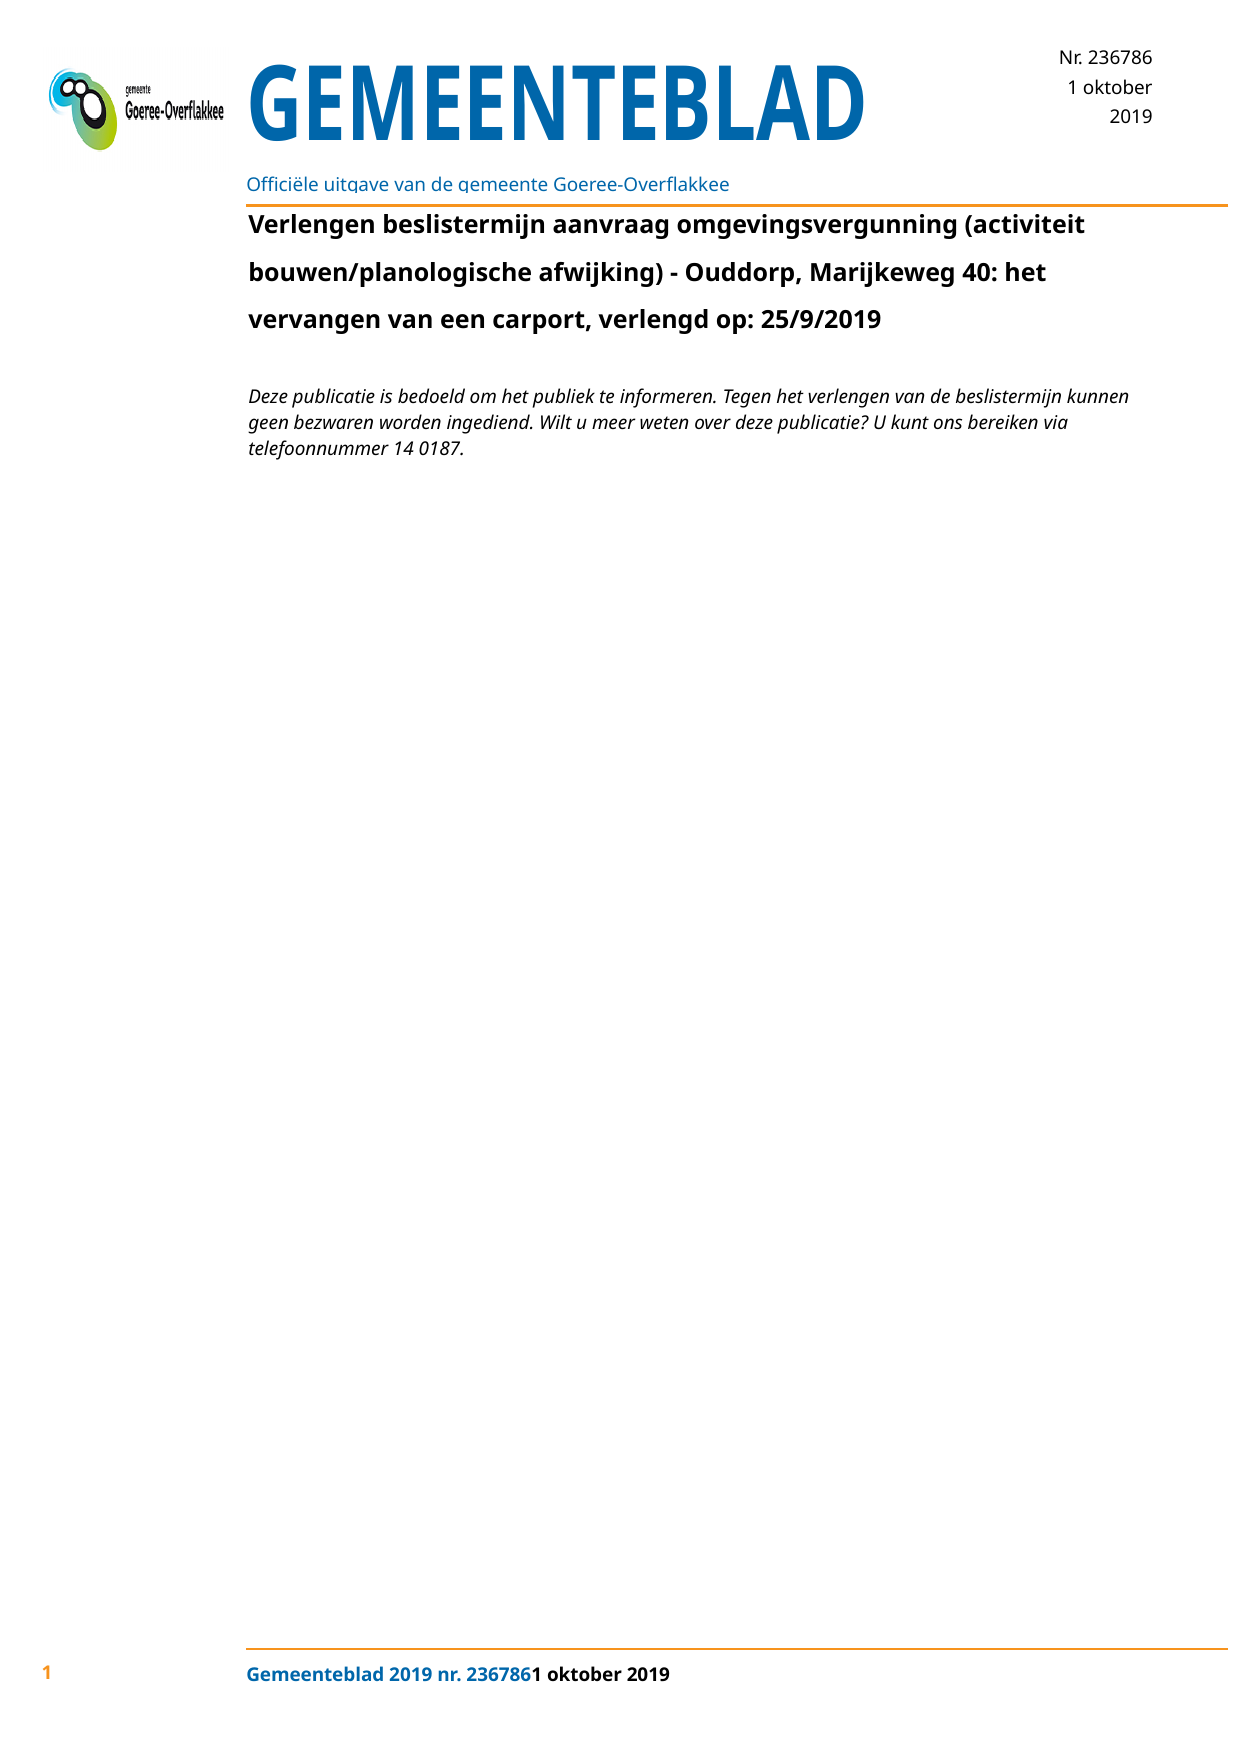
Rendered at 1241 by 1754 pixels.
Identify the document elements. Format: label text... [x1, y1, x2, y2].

text Deze publicatie is bedoeld om het publiek te informeren. Tegen het verlengen van de beslistermijn kunnen geen bezwaren worden ingediend. Wilt u meer weten over deze publicatie? U kunt ons bereiken via telefoonnummer 14 0187. [248, 384, 1152, 461]
text Verlengen beslistermijn aanvraag omgevingsvergunning (activiteit bouwen/planologische afwijking) - Ouddorp, Marijkeweg 40: het vervangen van een carport, verlengd op: 25/9/2019 [248, 207, 1152, 336]
picture [41, 47, 231, 172]
